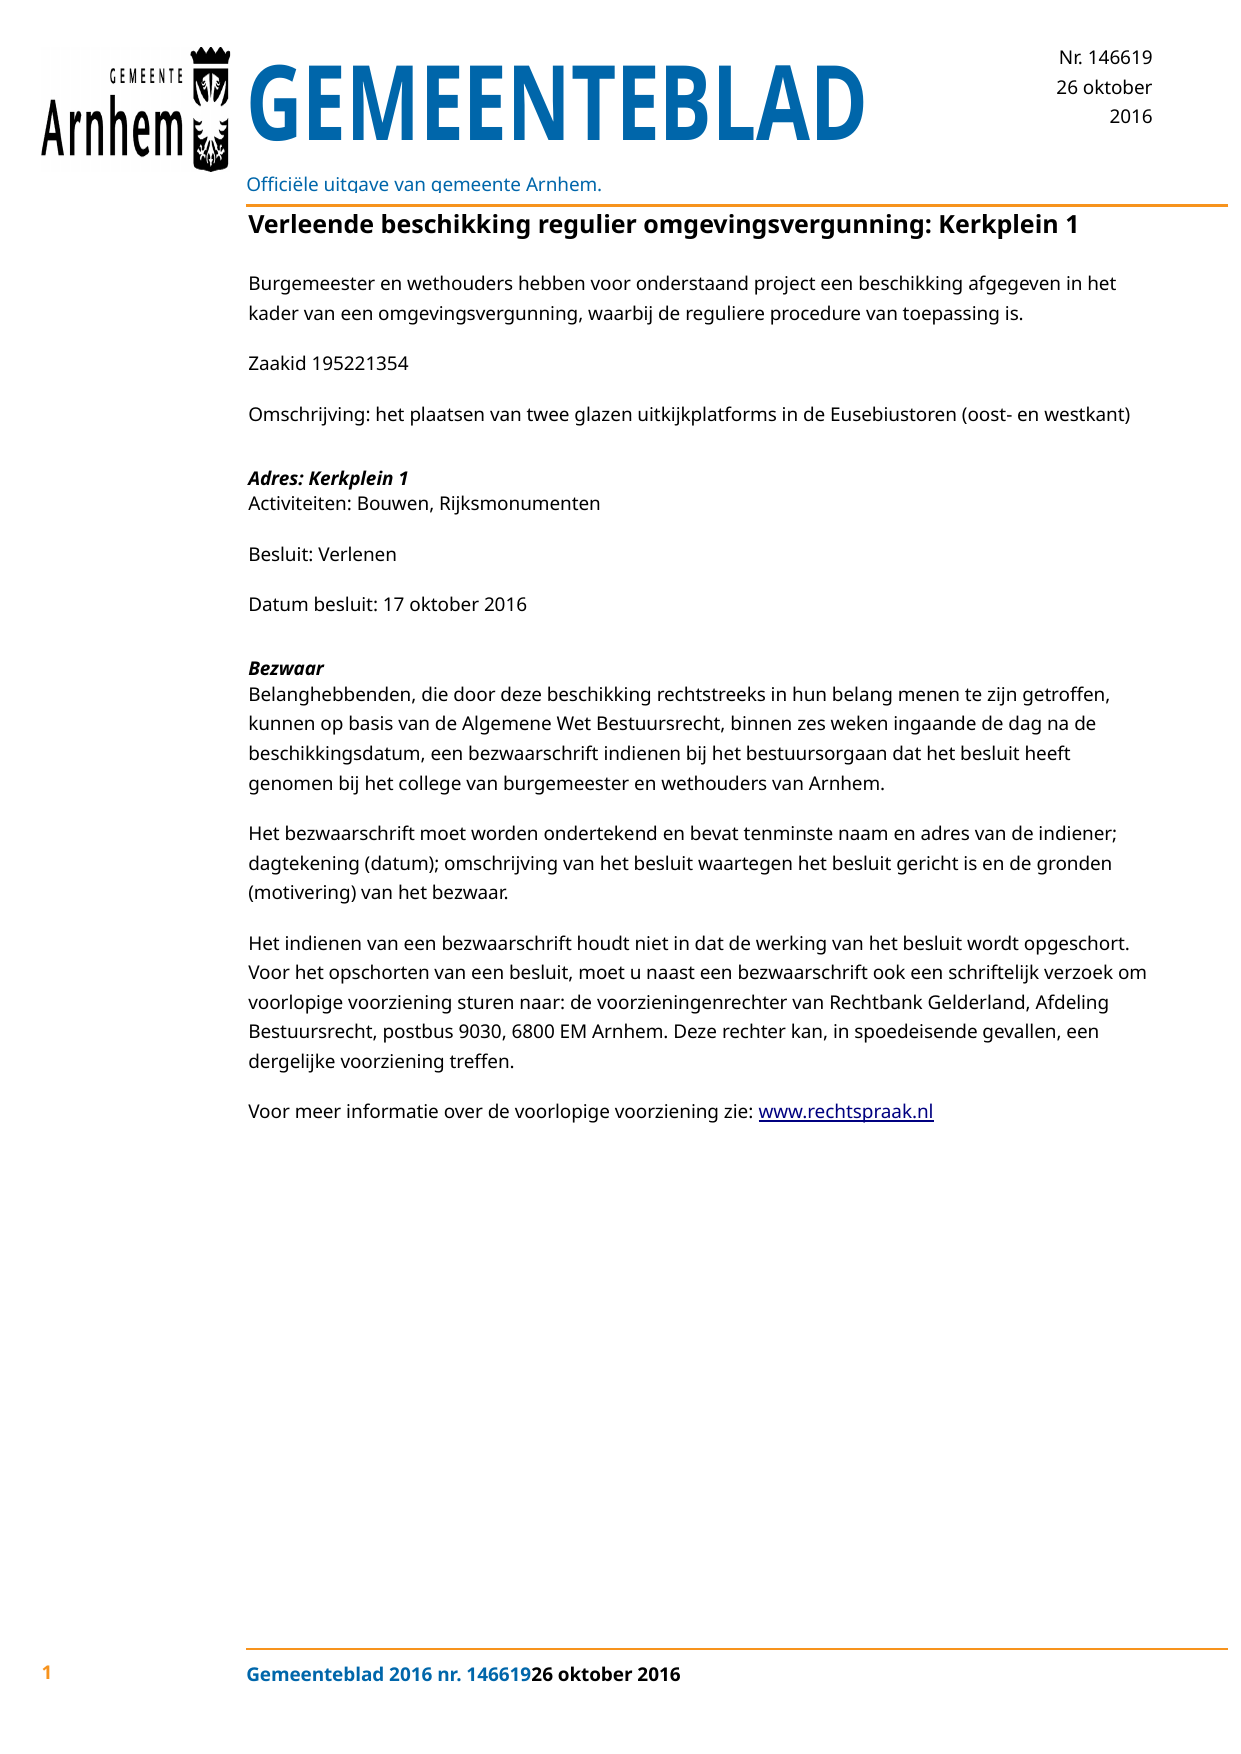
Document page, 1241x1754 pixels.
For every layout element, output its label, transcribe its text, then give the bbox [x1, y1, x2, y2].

text Adres: Kerkplein 1 [248, 465, 1152, 490]
text Omschrijving: het plaatsen van twee glazen uitkijkplatforms in de Eusebiustoren (oost- en westkant) [248, 401, 1152, 426]
text Het bezwaarschrift moet worden ondertekend en bevat tenminste naam en adres van de indiener; dagtekening (datum); omschrijving van het besluit waartegen het besluit gericht is en de gronden (motivering) van het bezwaar. [248, 820, 1152, 905]
text Voor meer informatie over de voorlopige voorziening zie: www.rechtspraak.nl [248, 1098, 1152, 1124]
text Verleende beschikking regulier omgevingsvergunning: Kerkplein 1 [248, 207, 1152, 241]
picture [41, 47, 231, 172]
text Zaakid 195221354 [248, 350, 1152, 376]
text Burgemeester en wethouders hebben voor onderstaand project een beschikking afgegeven in het kader van een omgevingsvergunning, waarbij de reguliere procedure van toepassing is. [248, 270, 1152, 326]
text Belanghebbenden, die door deze beschikking rechtstreeks in hun belang menen te zijn getroffen, kunnen op basis van de Algemene Wet Bestuursrecht, binnen zes weken ingaande de dag na de beschikkingsdatum, een bezwaarschrift indienen bij het bestuursorgaan dat het besluit heeft genomen bij het college van burgemeester en wethouders van Arnhem. [248, 681, 1152, 795]
text Besluit: Verlenen [248, 541, 1152, 567]
text Activiteiten: Bouwen, Rijksmonumenten [248, 490, 1152, 516]
text Het indienen van een bezwaarschrift houdt niet in dat de werking van het besluit wordt opgeschort. Voor het opschorten van een besluit, moet u naast een bezwaarschrift ook een schriftelijk verzoek om voorlopige voorziening sturen naar: de voorzieningenrechter van Rechtbank Gelderland, Afdeling Bestuursrecht, postbus 9030, 6800 EM Arnhem. Deze rechter kan, in spoedeisende gevallen, een dergelijke voorziening treffen. [248, 930, 1152, 1074]
text Datum besluit: 17 oktober 2016 [248, 591, 1152, 617]
text Bezwaar [248, 655, 1152, 681]
